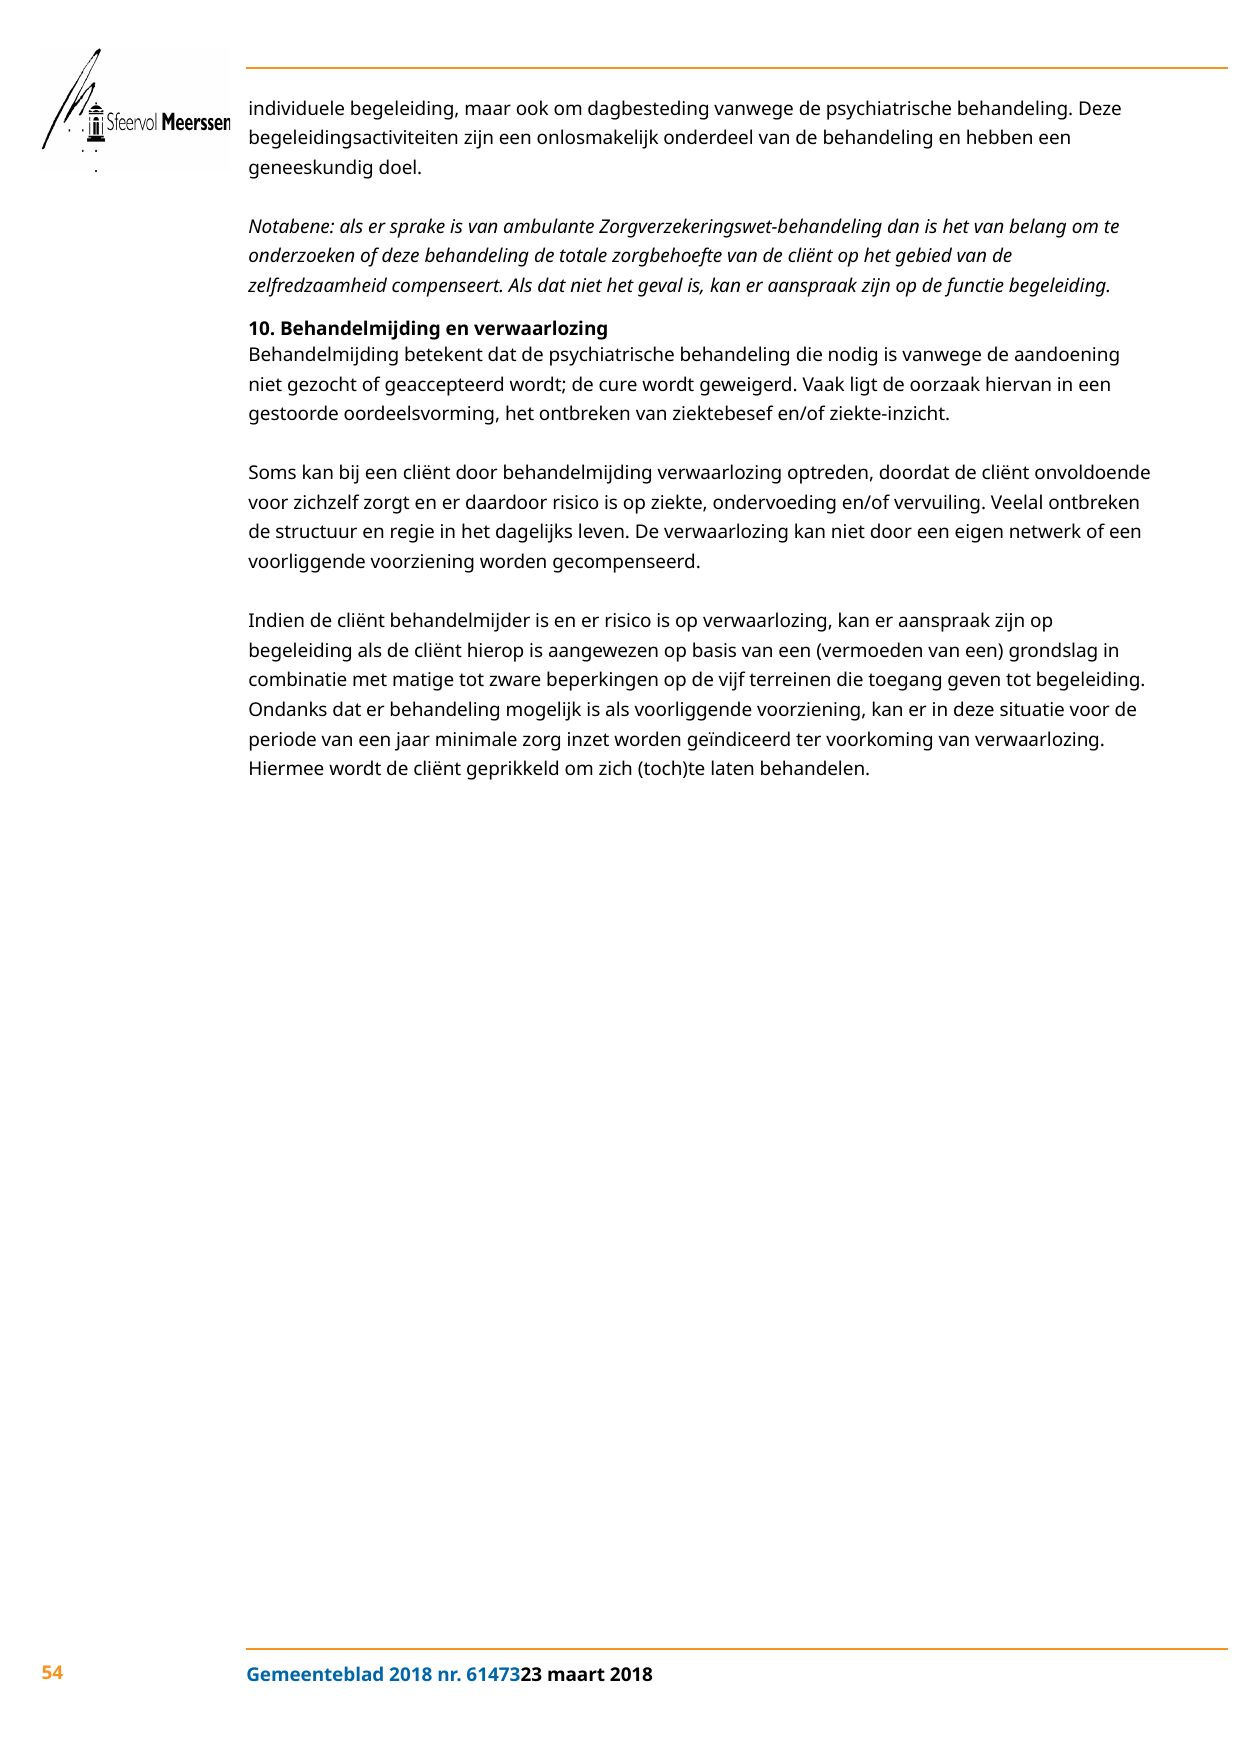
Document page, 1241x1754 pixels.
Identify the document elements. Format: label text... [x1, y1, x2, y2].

text Indien de cliënt behandelmijder is en er risico is op verwaarlozing, kan er aanspraak zijn op begeleiding als de cliënt hierop is aangewezen op basis van een (vermoeden van een) grondslag in combinatie met matige tot zware beperkingen op de vijf terreinen die toegang geven tot begeleiding. Ondanks dat er behandeling mogelijk is als voorliggende voorziening, kan er in deze situatie voor de periode van een jaar minimale zorg inzet worden geïndiceerd ter voorkoming van verwaarlozing. Hiermee wordt de cliënt geprikkeld om zich (toch)te laten behandelen. [248, 607, 1152, 781]
text Soms kan bij een cliënt door behandelmijding verwaarlozing optreden, doordat de cliënt onvoldoende voor zichzelf zorgt en er daardoor risico is op ziekte, ondervoeding en/of vervuiling. Veelal ontbreken de structuur en regie in het dagelijks leven. De verwaarlozing kan niet door een eigen netwerk of een voorliggende voorziening worden gecompenseerd. [248, 459, 1152, 574]
text Notabene: als er sprake is van ambulante Zorgverzekeringswet-behandeling dan is het van belang om te onderzoeken of deze behandeling de totale zorgbehoefte van de cliënt op het gebied van de zelfredzaamheid compenseert. Als dat niet het geval is, kan er aanspraak zijn op de functie begeleiding. [248, 213, 1152, 298]
text Behandelmijding betekent dat de psychiatrische behandeling die nodig is vanwege de aandoening niet gezocht of geaccepteerd wordt; de cure wordt geweigerd. Vaak ligt de oorzaak hiervan in een gestoorde oordeelsvorming, het ontbreken van ziektebesef en/of ziekte-inzicht. [248, 341, 1152, 426]
text 10. Behandelmijding en verwaarlozing [248, 315, 1152, 341]
picture [41, 47, 231, 172]
text individuele begeleiding, maar ook om dagbesteding vanwege de psychiatrische behandeling. Deze begeleidingsactiviteiten zijn een onlosmakelijk onderdeel van de behandeling en hebben een geneeskundig doel. [248, 95, 1152, 180]
